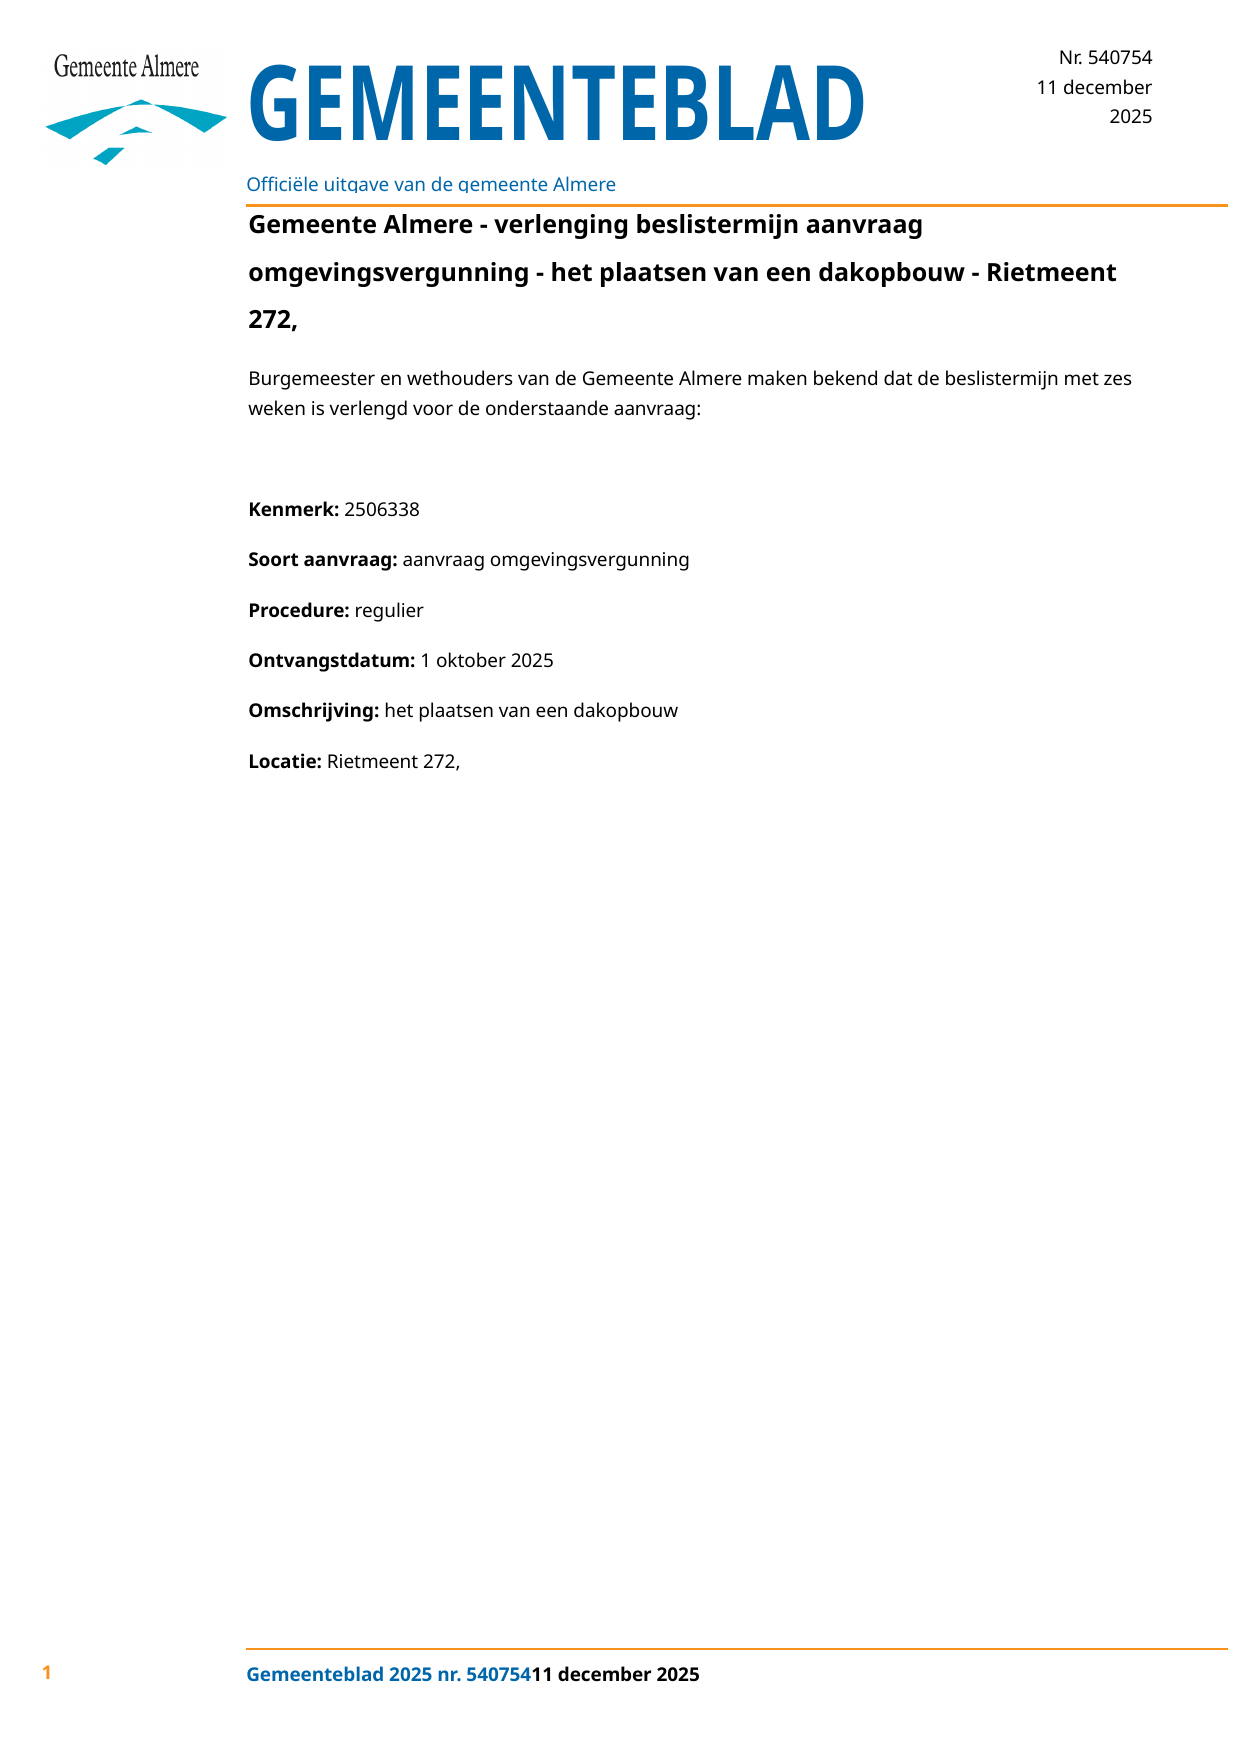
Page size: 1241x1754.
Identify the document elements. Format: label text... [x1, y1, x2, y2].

text Omschrijving: het plaatsen van een dakopbouw [248, 698, 1152, 723]
text Soort aanvraag: aanvraag omgevingsvergunning [248, 546, 1152, 572]
text Procedure: regulier [248, 597, 1152, 622]
text Ontvangstdatum: 1 oktober 2025 [248, 647, 1152, 673]
text Gemeente Almere - verlenging beslistermijn aanvraag omgevingsvergunning - het plaatsen van een dakopbouw - Rietmeent 272, [248, 207, 1152, 336]
text Locatie: Rietmeent 272, [248, 748, 1152, 774]
text Burgemeester en wethouders van de Gemeente Almere maken bekend dat de beslistermijn met zes weken is verlengd voor de onderstaande aanvraag: [248, 366, 1152, 421]
text Kenmerk: 2506338 [248, 496, 1152, 522]
picture [41, 47, 231, 172]
